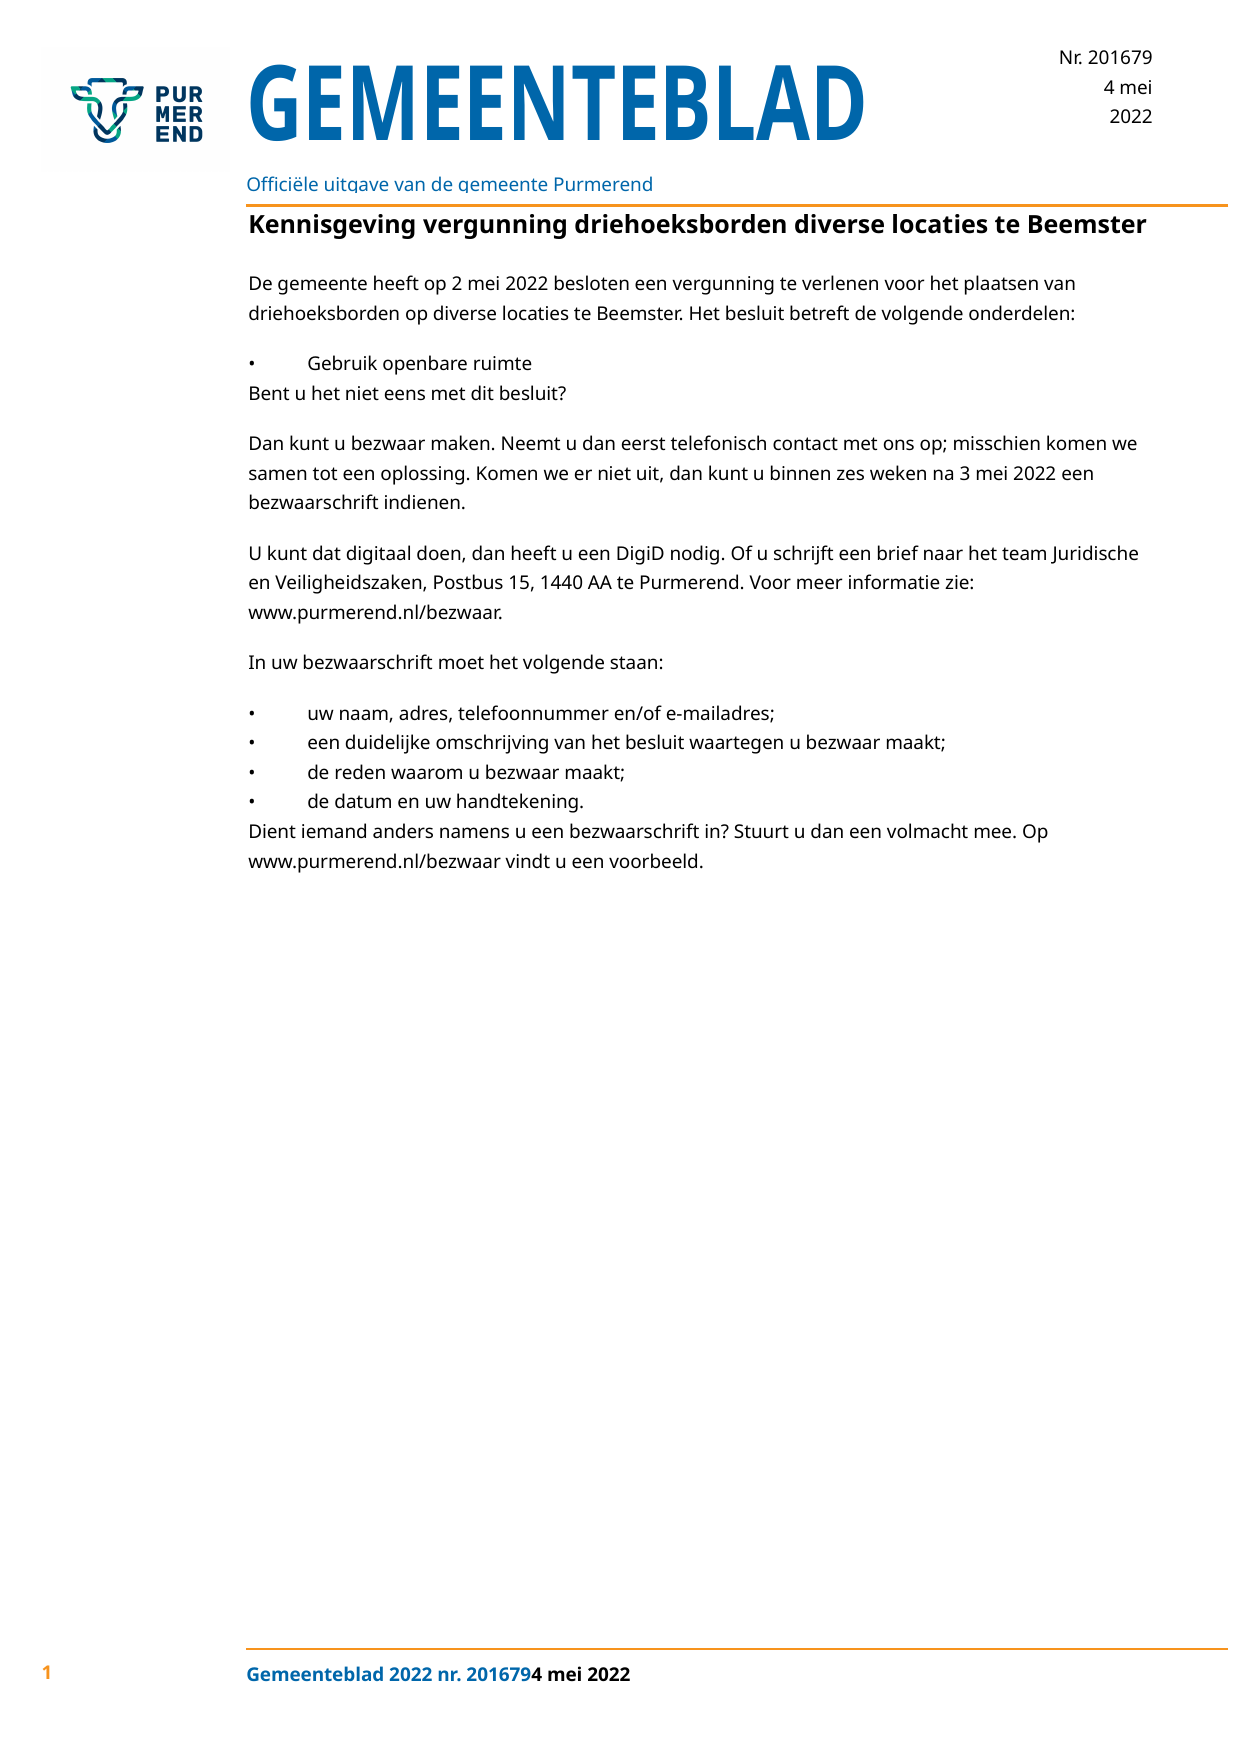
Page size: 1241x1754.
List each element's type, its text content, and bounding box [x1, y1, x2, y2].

text In uw bezwaarschrift moet het volgende staan: [248, 649, 1152, 675]
text De gemeente heeft op 2 mei 2022 besloten een vergunning te verlenen voor het plaatsen van driehoeksborden op diverse locaties te Beemster. Het besluit betreft de volgende onderdelen: [248, 270, 1152, 326]
text Dient iemand anders namens u een bezwaarschrift in? Stuurt u dan een volmacht mee. Op www.purmerend.nl/bezwaar vindt u een voorbeeld. [248, 818, 1152, 873]
text Kennisgeving vergunning driehoeksborden diverse locaties te Beemster [248, 207, 1152, 241]
list de datum en uw handtekening. [248, 789, 1152, 814]
picture [41, 47, 231, 172]
text Dan kunt u bezwaar maken. Neemt u dan eerst telefonisch contact met ons op; misschien komen we samen tot een oplossing. Komen we er niet uit, dan kunt u binnen zes weken na 3 mei 2022 een bezwaarschrift indienen. [248, 430, 1152, 515]
list Gebruik openbare ruimte [248, 350, 1152, 376]
list een duidelijke omschrijving van het besluit waartegen u bezwaar maakt; [248, 729, 1152, 755]
list uw naam, adres, telefoonnummer en/of e-mailadres; [248, 700, 1152, 726]
text U kunt dat digitaal doen, dan heeft u een DigiD nodig. Of u schrijft een brief naar het team Juridische en Veiligheidszaken, Postbus 15, 1440 AA te Purmerend. Voor meer informatie zie: www.purmerend.nl/bezwaar. [248, 540, 1152, 625]
text Bent u het niet eens met dit besluit? [248, 380, 1152, 406]
list de reden waarom u bezwaar maakt; [248, 759, 1152, 785]
